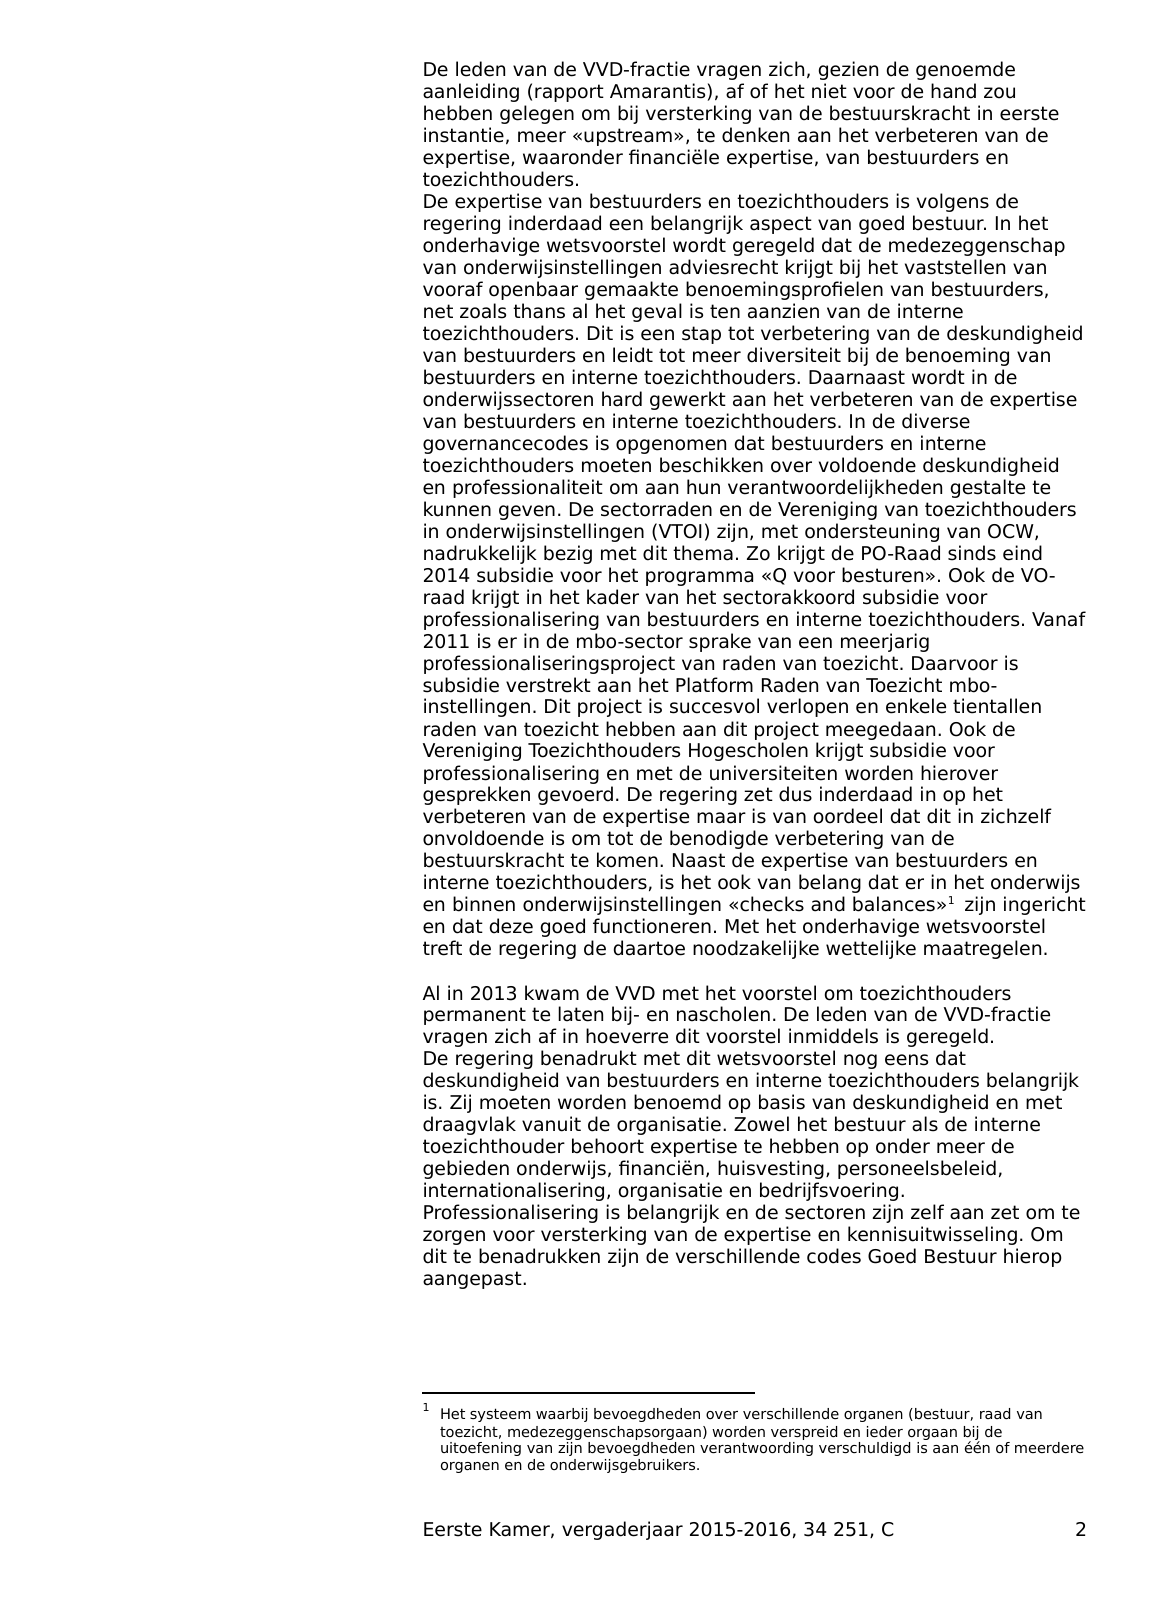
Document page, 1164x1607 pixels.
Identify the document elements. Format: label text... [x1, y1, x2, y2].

text De regering benadrukt met dit wetsvoorstel nog eens dat deskundigheid van bestuurders en interne toezichthouders belangrijk is. Zij moeten worden benoemd op basis van deskundigheid en met draagvlak vanuit de organisatie. Zowel het bestuur als de interne toezichthouder behoort expertise te hebben op onder meer de gebieden onderwijs, financiën, huisvesting, personeelsbeleid, internationalisering, organisatie en bedrijfsvoering. Professionalisering is belangrijk en de sectoren zijn zelf aan zet om te zorgen voor versterking van de expertise en kennisuitwisseling. Om dit te benadrukken zijn de verschillende codes Goed Bestuur hierop aangepast. [422, 1048, 1087, 1290]
text Het systeem waarbij bevoegdheden over verschillende organen (bestuur, raad van toezicht, medezeggenschapsorgaan) worden verspreid en ieder orgaan bij de uitoefening van zijn bevoegdheden verantwoording verschuldigd is aan één of meerdere organen en de onderwijsgebruikers. [422, 1402, 1087, 1474]
text De leden van de VVD-fractie vragen zich, gezien de genoemde aanleiding (rapport Amarantis), af of het niet voor de hand zou hebben gelegen om bij versterking van de bestuurskracht in eerste instantie, meer «upstream», te denken aan het verbeteren van de expertise, waaronder financiële expertise, van bestuurders en toezichthouders. [422, 59, 1087, 191]
text De expertise van bestuurders en toezichthouders is volgens de regering inderdaad een belangrijk aspect van goed bestuur. In het onderhavige wetsvoorstel wordt geregeld dat de medezeggenschap van onderwijsinstellingen adviesrecht krijgt bij het vaststellen van vooraf openbaar gemaakte benoemingsprofielen van bestuurders, net zoals thans al het geval is ten aanzien van de interne toezichthouders. Dit is een stap tot verbetering van de deskundigheid van bestuurders en leidt tot meer diversiteit bij de benoeming van bestuurders en interne toezichthouders. Daarnaast wordt in de onderwijssectoren hard gewerkt aan het verbeteren van de expertise van bestuurders en interne toezichthouders. In de diverse governancecodes is opgenomen dat bestuurders en interne toezichthouders moeten beschikken over voldoende deskundigheid en professionaliteit om aan hun verantwoordelijkheden gestalte te kunnen geven. De sectorraden en de Vereniging van toezichthouders in onderwijsinstellingen (VTOI) zijn, met ondersteuning van OCW, nadrukkelijk bezig met dit thema. Zo krijgt de PO-Raad sinds eind 2014 subsidie voor het programma «Q voor besturen». Ook de VO-raad krijgt in het kader van het sectorakkoord subsidie voor professionalisering van bestuurders en interne toezichthouders. Vanaf 2011 is er in de mbo-sector sprake van een meerjarig professionaliseringsproject van raden van toezicht. Daarvoor is subsidie verstrekt aan het Platform Raden van Toezicht mbo-instellingen. Dit project is succesvol verlopen en enkele tientallen raden van toezicht hebben aan dit project meegedaan. Ook de Vereniging Toezichthouders Hogescholen krijgt subsidie voor professionalisering en met de universiteiten worden hierover gesprekken gevoerd. De regering zet dus inderdaad in op het verbeteren van de expertise maar is van oordeel dat dit in zichzelf onvoldoende is om tot de benodigde verbetering van de bestuurskracht te komen. Naast de expertise van bestuurders en interne toezichthouders, is het ook van belang dat er in het onderwijs en binnen onderwijsinstellingen «checks and balances» zijn ingericht en dat deze goed functioneren. Met het onderhavige wetsvoorstel treft de regering de daartoe noodzakelijke wettelijke maatregelen. [422, 191, 1087, 960]
text Al in 2013 kwam de VVD met het voorstel om toezichthouders permanent te laten bij- en nascholen. De leden van de VVD-fractie vragen zich af in hoeverre dit voorstel inmiddels is geregeld. [422, 982, 1087, 1048]
